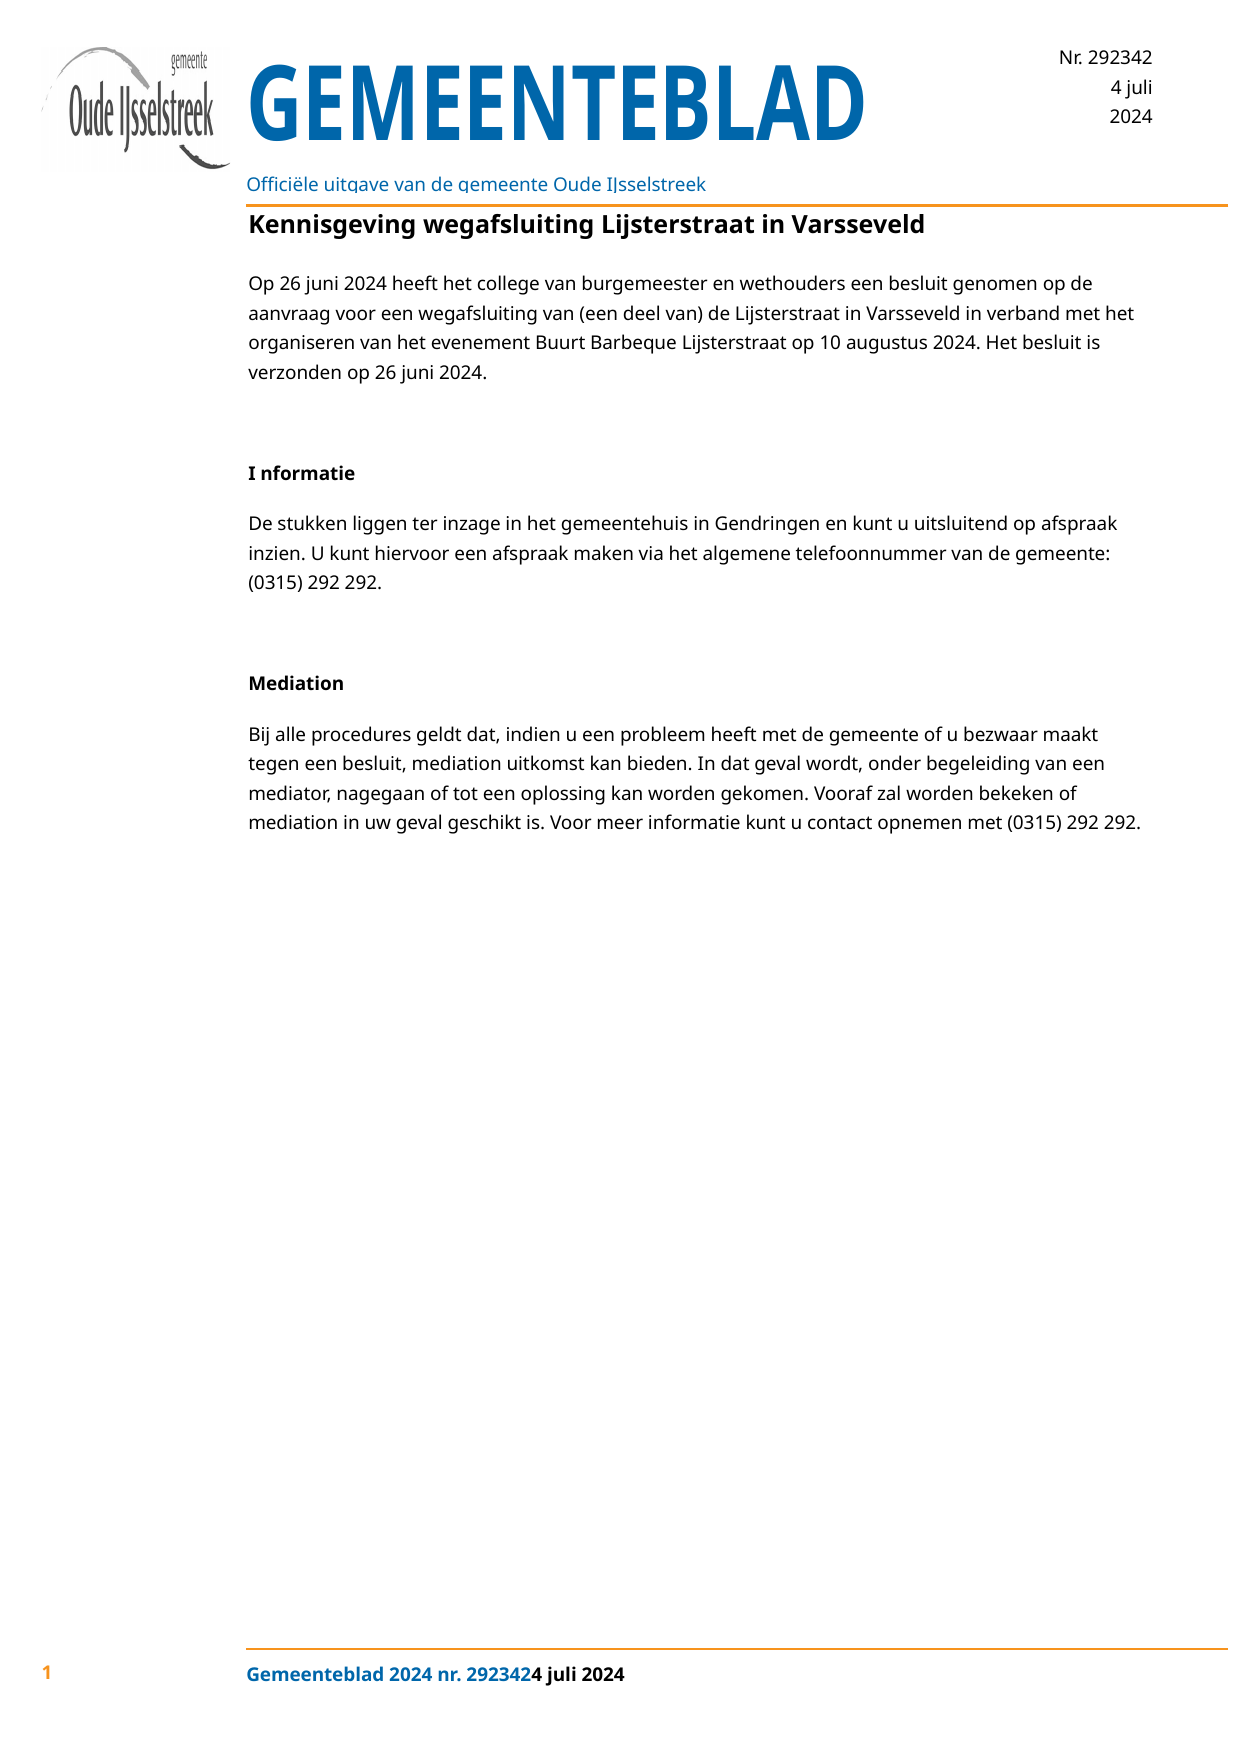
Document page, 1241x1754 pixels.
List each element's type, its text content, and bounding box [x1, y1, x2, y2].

text De stukken liggen ter inzage in het gemeentehuis in Gendringen en kunt u uitsluitend op afspraak inzien. U kunt hiervoor een afspraak maken via het algemene telefoonnummer van de gemeente: (0315) 292 292. [248, 510, 1152, 595]
text I nformatie [248, 460, 1152, 486]
picture [41, 47, 231, 172]
text Op 26 juni 2024 heeft het college van burgemeester en wethouders een besluit genomen op de aanvraag voor een wegafsluiting van (een deel van) de Lijsterstraat in Varsseveld in verband met het organiseren van het evenement Buurt Barbeque Lijsterstraat op 10 augustus 2024. Het besluit is verzonden op 26 juni 2024. [248, 270, 1152, 385]
text Kennisgeving wegafsluiting Lijsterstraat in Varsseveld [248, 207, 1152, 241]
text Bij alle procedures geldt dat, indien u een probleem heeft met de gemeente of u bezwaar maakt tegen een besluit, mediation uitkomst kan bieden. In dat geval wordt, onder begeleiding van een mediator, nagegaan of tot een oplossing kan worden gekomen. Vooraf zal worden bekeken of mediation in uw geval geschikt is. Voor meer informatie kunt u contact opnemen met (0315) 292 292. [248, 721, 1152, 835]
text Mediation [248, 670, 1152, 696]
